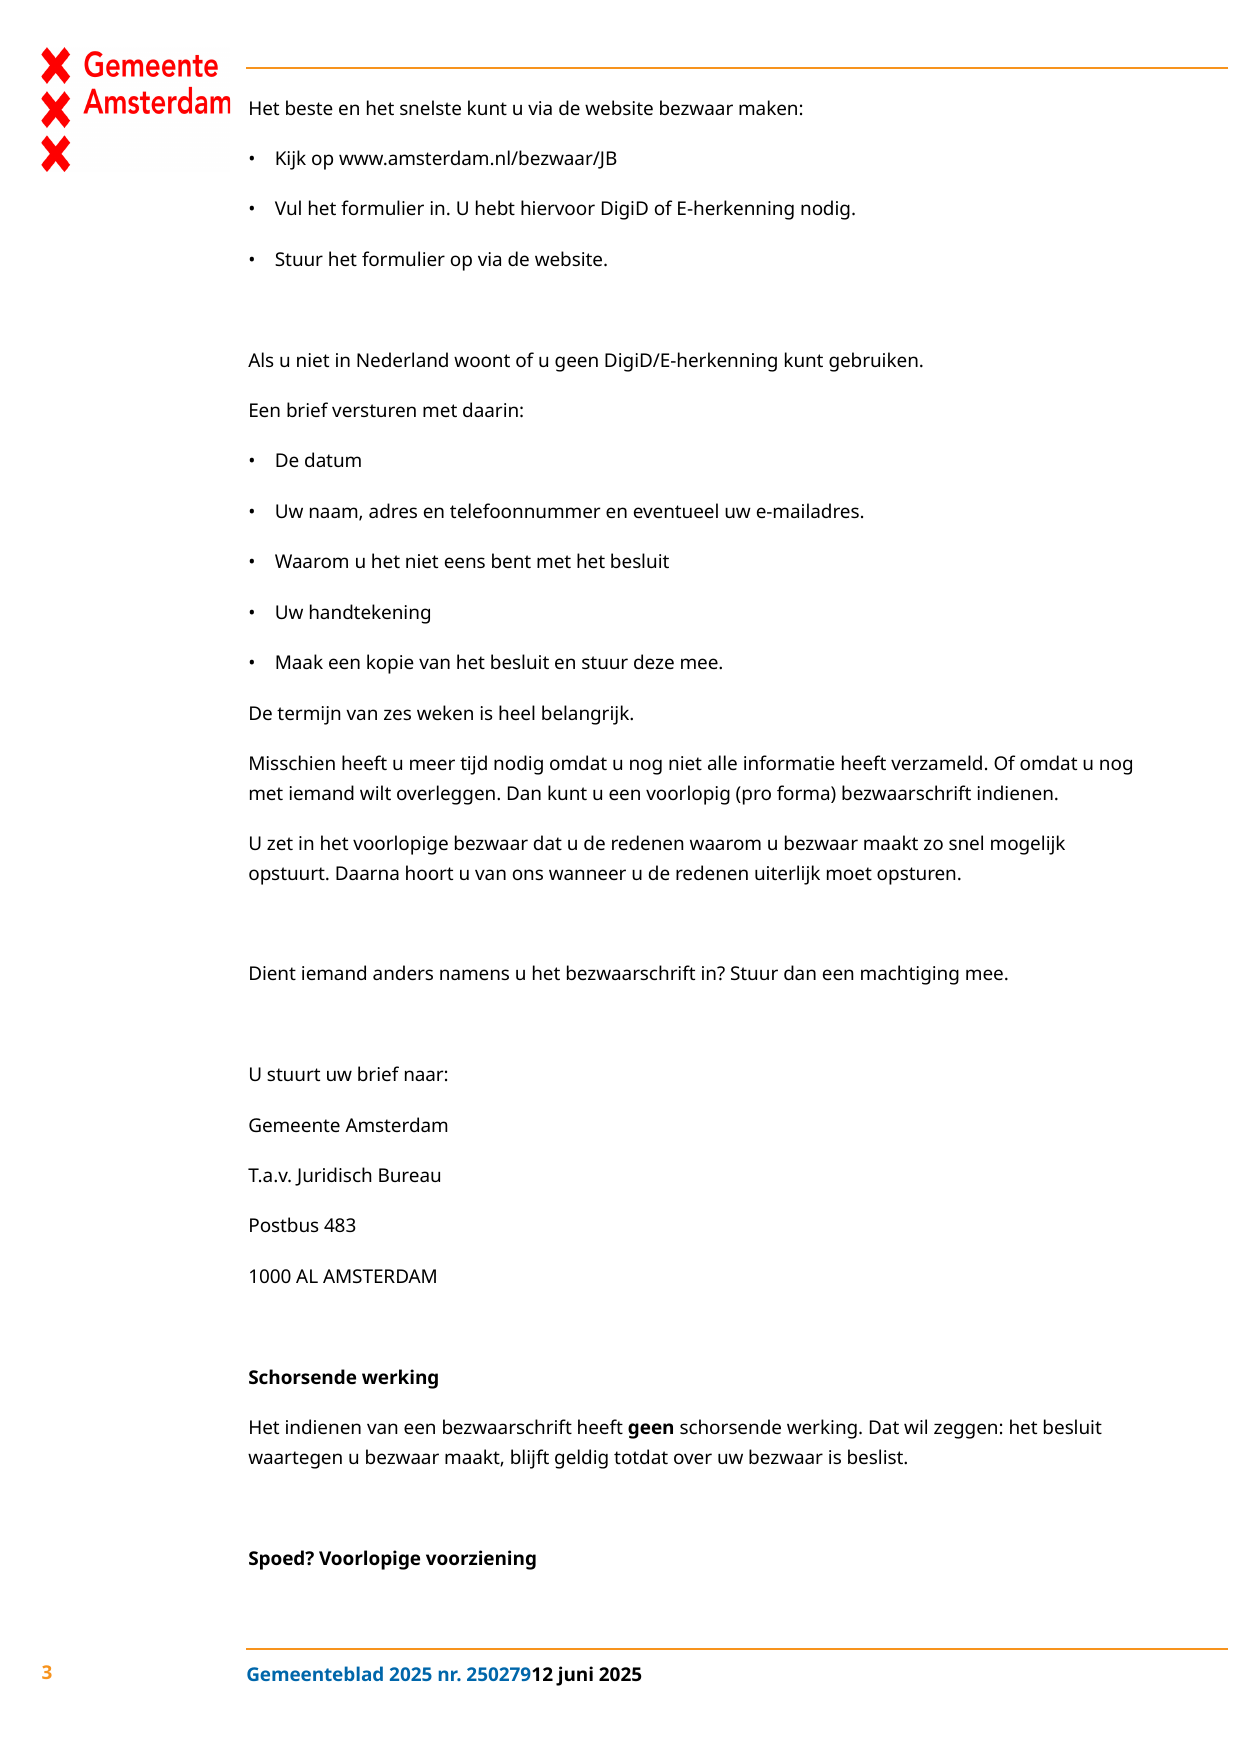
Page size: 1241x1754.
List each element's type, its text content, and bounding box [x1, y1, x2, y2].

text Schorsende werking [248, 1364, 1152, 1390]
text • De datum [248, 448, 1152, 473]
picture [41, 47, 231, 172]
text Het indienen van een bezwaarschrift heeft geen schorsende werking. Dat wil zeggen: het besluit waartegen u bezwaar maakt, blijft geldig totdat over uw bezwaar is beslist. [248, 1414, 1152, 1470]
text • Uw naam, adres en telefoonnummer en eventueel uw e-mailadres. [248, 498, 1152, 524]
text T.a.v. Juridisch Bureau [248, 1162, 1152, 1188]
text Gemeente Amsterdam [248, 1112, 1152, 1138]
text • Waarom u het niet eens bent met het besluit [248, 548, 1152, 574]
text • Vul het formulier in. U hebt hiervoor DigiD of E-herkenning nodig. [248, 196, 1152, 221]
text • Maak een kopie van het besluit en stuur deze mee. [248, 649, 1152, 675]
text • Kijk op www.amsterdam.nl/bezwaar/JB [248, 145, 1152, 171]
text Een brief versturen met daarin: [248, 397, 1152, 423]
text U stuurt uw brief naar: [248, 1061, 1152, 1087]
text • Uw handtekening [248, 599, 1152, 625]
text Het beste en het snelste kunt u via de website bezwaar maken: [248, 95, 1152, 121]
text • Stuur het formulier op via de website. [248, 246, 1152, 272]
text Als u niet in Nederland woont of u geen DigiD/E-herkenning kunt gebruiken. [248, 347, 1152, 373]
text De termijn van zes weken is heel belangrijk. [248, 700, 1152, 726]
text U zet in het voorlopige bezwaar dat u de redenen waarom u bezwaar maakt zo snel mogelijk opstuurt. Daarna hoort u van ons wanneer u de redenen uiterlijk moet opsturen. [248, 830, 1152, 886]
text Misschien heeft u meer tijd nodig omdat u nog niet alle informatie heeft verzameld. Of omdat u nog met iemand wilt overleggen. Dan kunt u een voorlopig (pro forma) bezwaarschrift indienen. [248, 750, 1152, 806]
text 1000 AL AMSTERDAM [248, 1263, 1152, 1289]
text Spoed? Voorlopige voorziening [248, 1545, 1152, 1571]
text Postbus 483 [248, 1213, 1152, 1238]
text Dient iemand anders namens u het bezwaarschrift in? Stuur dan een machtiging mee. [248, 961, 1152, 986]
